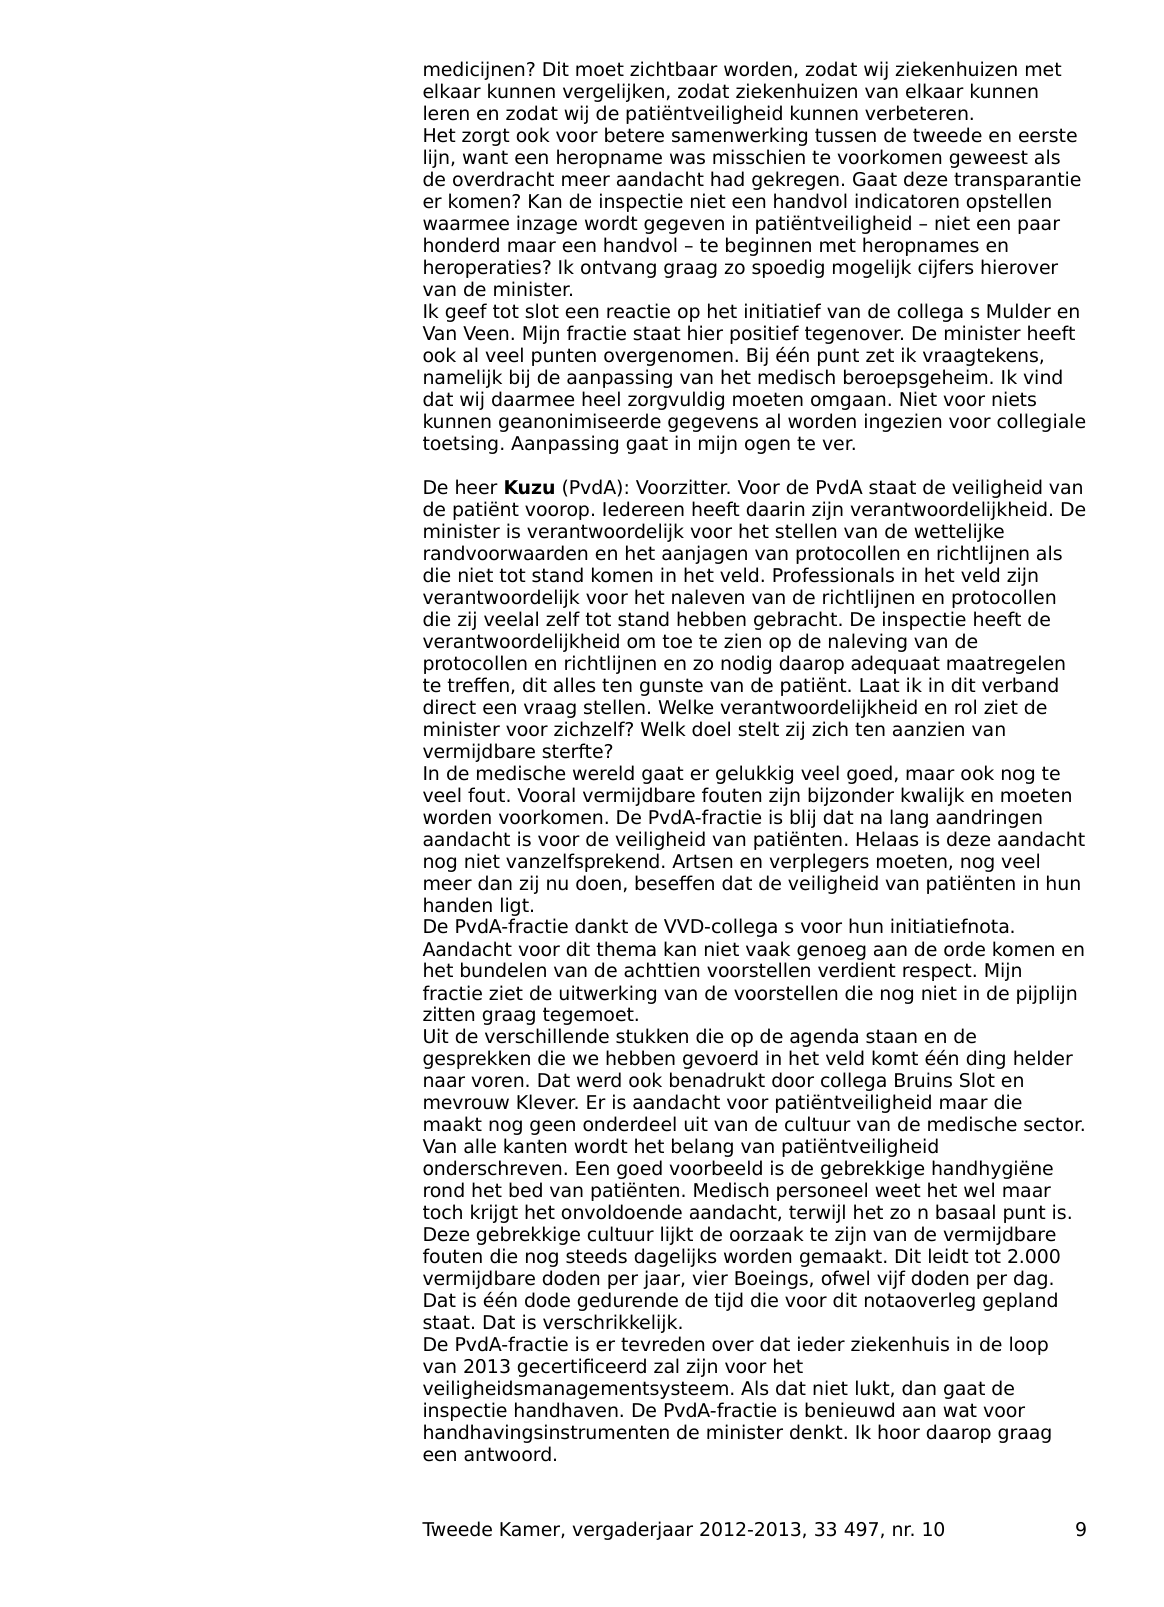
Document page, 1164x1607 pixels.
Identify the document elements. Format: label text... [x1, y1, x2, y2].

text Ik geef tot slot een reactie op het initiatief van de collega s Mulder en Van Veen. Mijn fractie staat hier positief tegenover. De minister heeft ook al veel punten overgenomen. Bij één punt zet ik vraagtekens, namelijk bij de aanpassing van het medisch beroepsgeheim. Ik vind dat wij daarmee heel zorgvuldig moeten omgaan. Niet voor niets kunnen geanonimiseerde gegevens al worden ingezien voor collegiale toetsing. Aanpassing gaat in mijn ogen te ver. [422, 301, 1087, 455]
text De heer Kuzu (PvdA): Voorzitter. Voor de PvdA staat de veiligheid van de patiënt voorop. Iedereen heeft daarin zijn verantwoordelijkheid. De minister is verantwoordelijk voor het stellen van de wettelijke randvoorwaarden en het aanjagen van protocollen en richtlijnen als die niet tot stand komen in het veld. Professionals in het veld zijn verantwoordelijk voor het naleven van de richtlijnen en protocollen die zij veelal zelf tot stand hebben gebracht. De inspectie heeft de verantwoordelijkheid om toe te zien op de naleving van de protocollen en richtlijnen en zo nodig daarop adequaat maatregelen te treffen, dit alles ten gunste van de patiënt. Laat ik in dit verband direct een vraag stellen. Welke verantwoordelijkheid en rol ziet de minister voor zichzelf? Welk doel stelt zij zich ten aanzien van vermijdbare sterfte? [422, 477, 1087, 763]
text De PvdA-fractie dankt de VVD-collega s voor hun initiatiefnota. Aandacht voor dit thema kan niet vaak genoeg aan de orde komen en het bundelen van de achttien voorstellen verdient respect. Mijn fractie ziet de uitwerking van de voorstellen die nog niet in de pijplijn zitten graag tegemoet. [422, 916, 1087, 1026]
text Het zorgt ook voor betere samenwerking tussen de tweede en eerste lijn, want een heropname was misschien te voorkomen geweest als de overdracht meer aandacht had gekregen. Gaat deze transparantie er komen? Kan de inspectie niet een handvol indicatoren opstellen waarmee inzage wordt gegeven in patiëntveiligheid – niet een paar honderd maar een handvol – te beginnen met heropnames en heroperaties? Ik ontvang graag zo spoedig mogelijk cijfers hierover van de minister. [422, 125, 1087, 301]
text Uit de verschillende stukken die op de agenda staan en de gesprekken die we hebben gevoerd in het veld komt één ding helder naar voren. Dat werd ook benadrukt door collega Bruins Slot en mevrouw Klever. Er is aandacht voor patiëntveiligheid maar die maakt nog geen onderdeel uit van de cultuur van de medische sector. Van alle kanten wordt het belang van patiëntveiligheid onderschreven. Een goed voorbeeld is de gebrekkige handhygiëne rond het bed van patiënten. Medisch personeel weet het wel maar toch krijgt het onvoldoende aandacht, terwijl het zo n basaal punt is. Deze gebrekkige cultuur lijkt de oorzaak te zijn van de vermijdbare fouten die nog steeds dagelijks worden gemaakt. Dit leidt tot 2.000 vermijdbare doden per jaar, vier Boeings, ofwel vijf doden per dag. Dat is één dode gedurende de tijd die voor dit notaoverleg gepland staat. Dat is verschrikkelijk. [422, 1026, 1087, 1334]
text De PvdA-fractie is er tevreden over dat ieder ziekenhuis in de loop van 2013 gecertificeerd zal zijn voor het veiligheidsmanagementsysteem. Als dat niet lukt, dan gaat de inspectie handhaven. De PvdA-fractie is benieuwd aan wat voor handhavingsinstrumenten de minister denkt. Ik hoor daarop graag een antwoord. [422, 1334, 1087, 1466]
text medicijnen? Dit moet zichtbaar worden, zodat wij ziekenhuizen met elkaar kunnen vergelijken, zodat ziekenhuizen van elkaar kunnen leren en zodat wij de patiëntveiligheid kunnen verbeteren. [422, 59, 1087, 125]
text In de medische wereld gaat er gelukkig veel goed, maar ook nog te veel fout. Vooral vermijdbare fouten zijn bijzonder kwalijk en moeten worden voorkomen. De PvdA-fractie is blij dat na lang aandringen aandacht is voor de veiligheid van patiënten. Helaas is deze aandacht nog niet vanzelfsprekend. Artsen en verplegers moeten, nog veel meer dan zij nu doen, beseffen dat de veiligheid van patiënten in hun handen ligt. [422, 763, 1087, 916]
